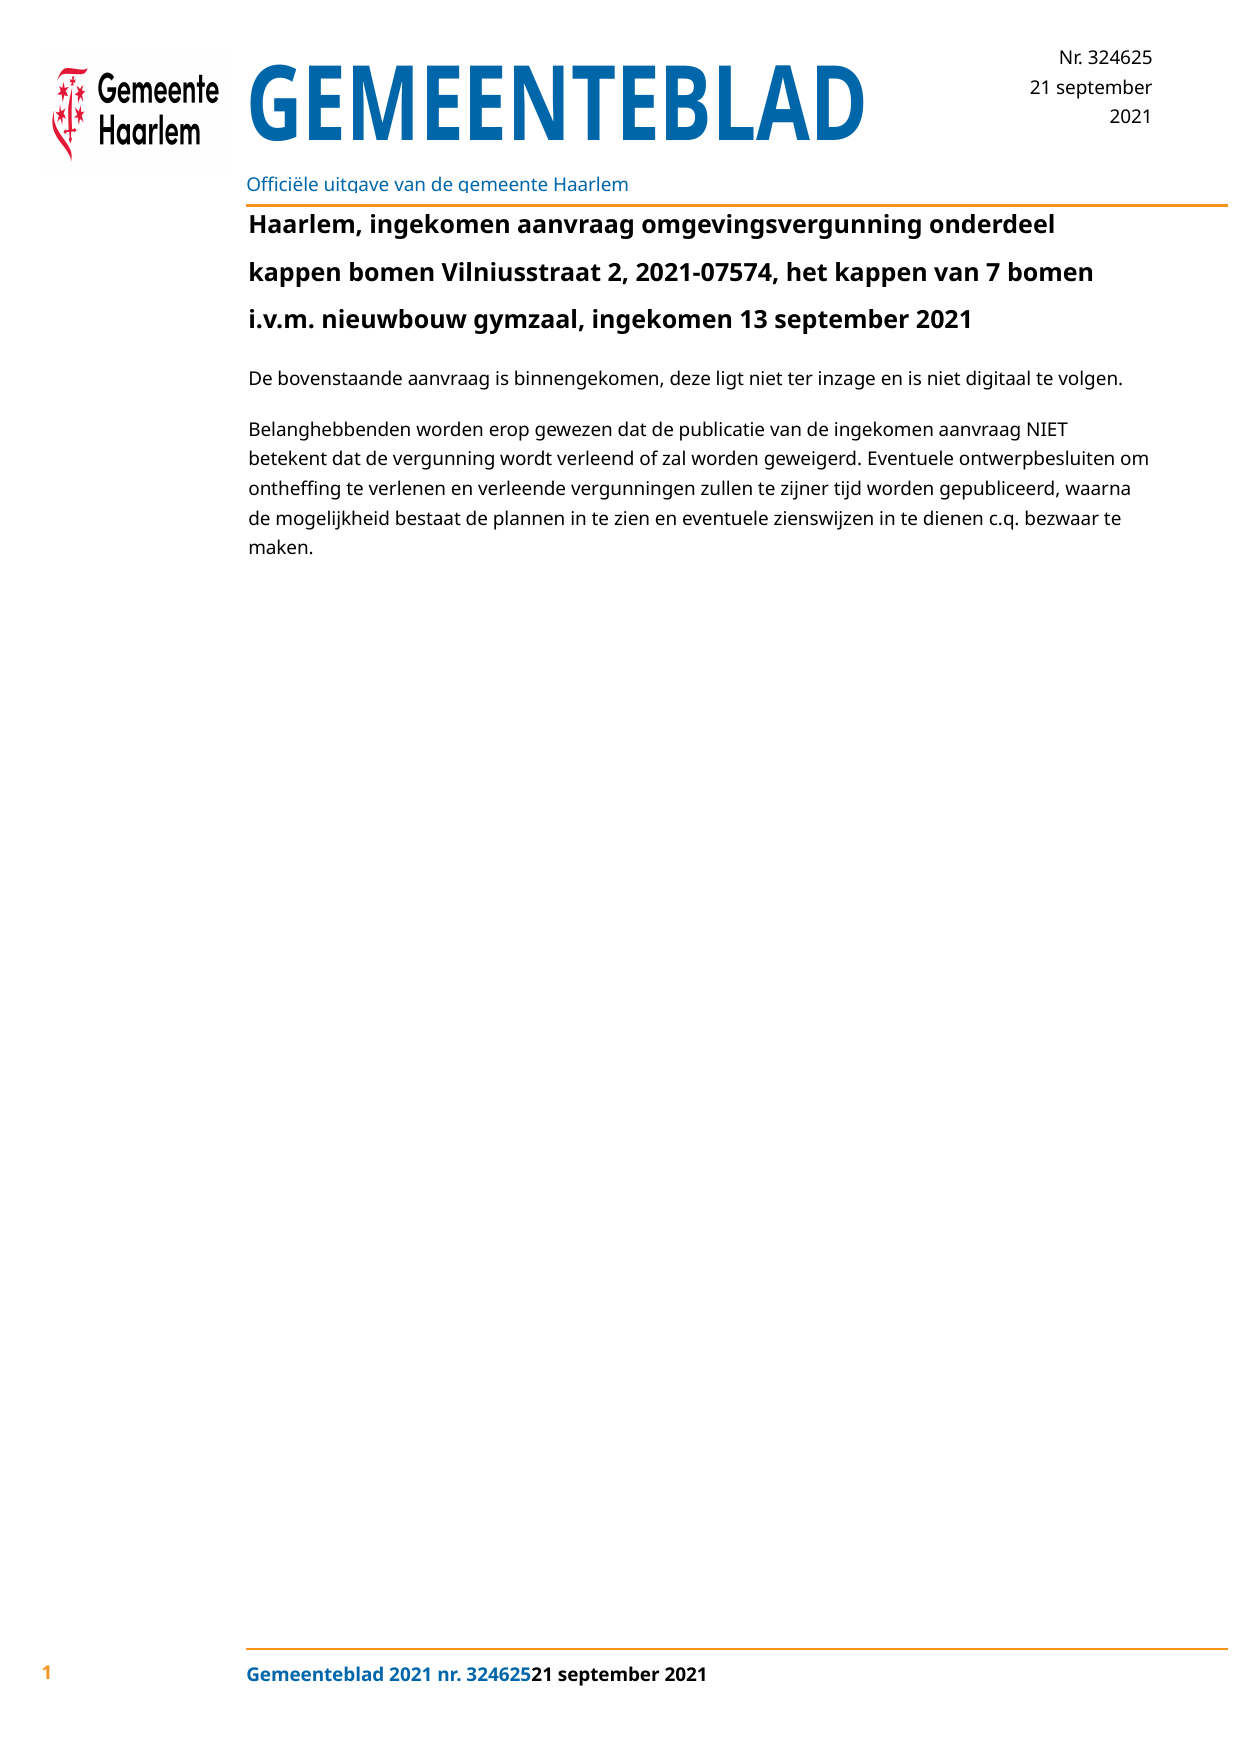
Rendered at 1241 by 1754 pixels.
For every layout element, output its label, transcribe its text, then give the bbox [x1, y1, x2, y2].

text De bovenstaande aanvraag is binnengekomen, deze ligt niet ter inzage en is niet digitaal te volgen. [248, 366, 1152, 391]
text Belanghebbenden worden erop gewezen dat de publicatie van de ingekomen aanvraag NIET betekent dat de vergunning wordt verleend of zal worden geweigerd. Eventuele ontwerpbesluiten om ontheffing te verlenen en verleende vergunningen zullen te zijner tijd worden gepubliceerd, waarna de mogelijkheid bestaat de plannen in te zien en eventuele zienswijzen in te dienen c.q. bezwaar te maken. [248, 416, 1152, 560]
text Haarlem, ingekomen aanvraag omgevingsvergunning onderdeel kappen bomen Vilniusstraat 2, 2021-07574, het kappen van 7 bomen i.v.m. nieuwbouw gymzaal, ingekomen 13 september 2021 [248, 207, 1152, 336]
picture [41, 47, 231, 172]
